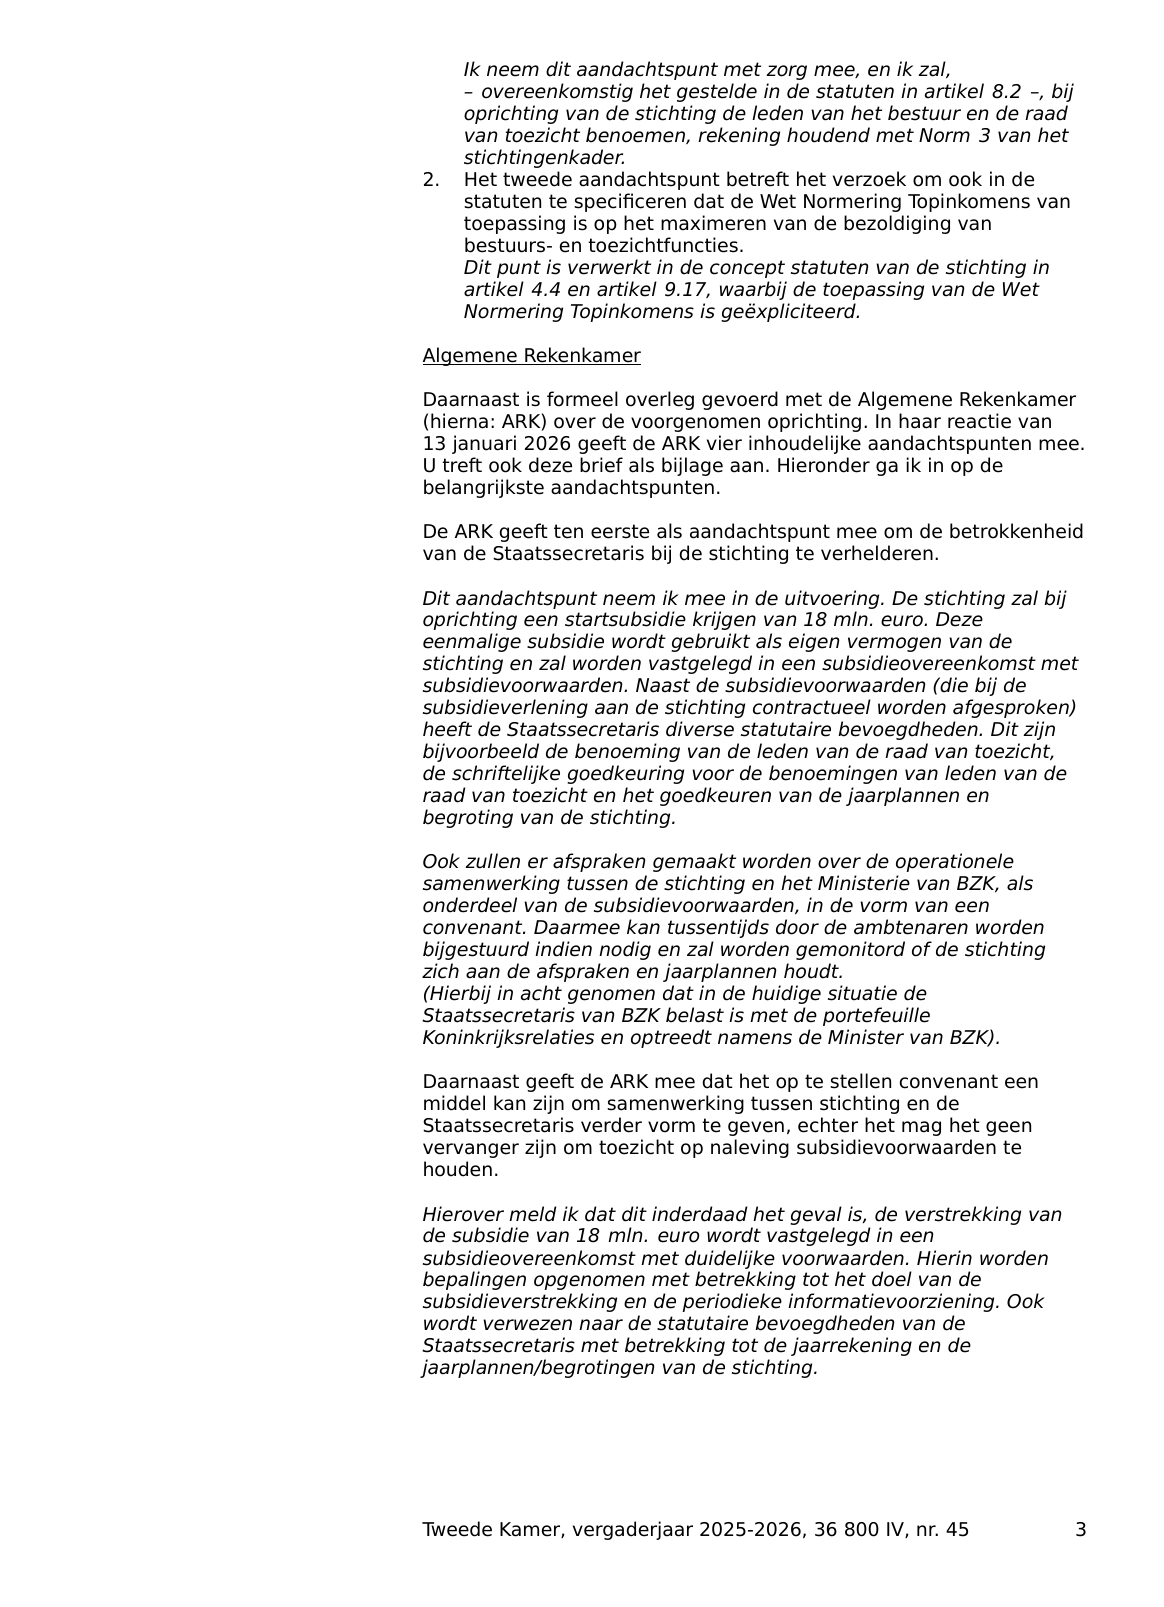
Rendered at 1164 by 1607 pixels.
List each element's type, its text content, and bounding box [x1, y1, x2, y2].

text Daarnaast geeft de ARK mee dat het op te stellen convenant een middel kan zijn om samenwerking tussen stichting en de Staatssecretaris verder vorm te geven, echter het mag het geen vervanger zijn om toezicht op naleving subsidievoorwaarden te houden. [422, 1071, 1087, 1181]
text (Hierbij in acht genomen dat in de huidige situatie de Staatssecretaris van BZK belast is met de portefeuille Koninkrijksrelaties en optreedt namens de Minister van BZK). [422, 983, 1087, 1049]
text Dit punt is verwerkt in de concept statuten van de stichting in artikel 4.4 en artikel 9.17, waarbij de toepassing van de Wet Normering Topinkomens is geëxpliciteerd. [464, 257, 1087, 323]
text Daarnaast is formeel overleg gevoerd met de Algemene Rekenkamer (hierna: ARK) over de voorgenomen oprichting. In haar reactie van 13 januari 2026 geeft de ARK vier inhoudelijke aandachtspunten mee. U treft ook deze brief als bijlage aan. Hieronder ga ik in op de belangrijkste aandachtspunten. [422, 389, 1087, 499]
text Ook zullen er afspraken gemaakt worden over de operationele samenwerking tussen de stichting en het Ministerie van BZK, als onderdeel van de subsidievoorwaarden, in de vorm van een convenant. Daarmee kan tussentijds door de ambtenaren worden bijgestuurd indien nodig en zal worden gemonitord of de stichting zich aan de afspraken en jaarplannen houdt. [422, 851, 1087, 983]
subtitle Algemene Rekenkamer [422, 345, 1087, 367]
text Hierover meld ik dat dit inderdaad het geval is, de verstrekking van de subsidie van 18 mln. euro wordt vastgelegd in een subsidieovereenkomst met duidelijke voorwaarden. Hierin worden bepalingen opgenomen met betrekking tot het doel van de subsidieverstrekking en de periodieke informatievoorziening. Ook wordt verwezen naar de statutaire bevoegdheden van de Staatssecretaris met betrekking tot de jaarrekening en de jaarplannen/begrotingen van de stichting. [422, 1203, 1087, 1379]
text 2. Het tweede aandachtspunt betreft het verzoek om ook in de statuten te specificeren dat de Wet Normering Topinkomens van toepassing is op het maximeren van de bezoldiging van bestuurs- en toezichtfuncties. [422, 169, 1087, 257]
text De ARK geeft ten eerste als aandachtspunt mee om de betrokkenheid van de Staatssecretaris bij de stichting te verhelderen. [422, 521, 1087, 565]
text Dit aandachtspunt neem ik mee in de uitvoering. De stichting zal bij oprichting een startsubsidie krijgen van 18 mln. euro. Deze eenmalige subsidie wordt gebruikt als eigen vermogen van de stichting en zal worden vastgelegd in een subsidieovereenkomst met subsidievoorwaarden. Naast de subsidievoorwaarden (die bij de subsidieverlening aan de stichting contractueel worden afgesproken) heeft de Staatssecretaris diverse statutaire bevoegdheden. Dit zijn bijvoorbeeld de benoeming van de leden van de raad van toezicht, de schriftelijke goedkeuring voor de benoemingen van leden van de raad van toezicht en het goedkeuren van de jaarplannen en begroting van de stichting. [422, 587, 1087, 829]
text Ik neem dit aandachtspunt met zorg mee, en ik zal, – overeenkomstig het gestelde in de statuten in artikel 8.2 –, bij oprichting van de stichting de leden van het bestuur en de raad van toezicht benoemen, rekening houdend met Norm 3 van het stichtingenkader. [464, 59, 1087, 169]
